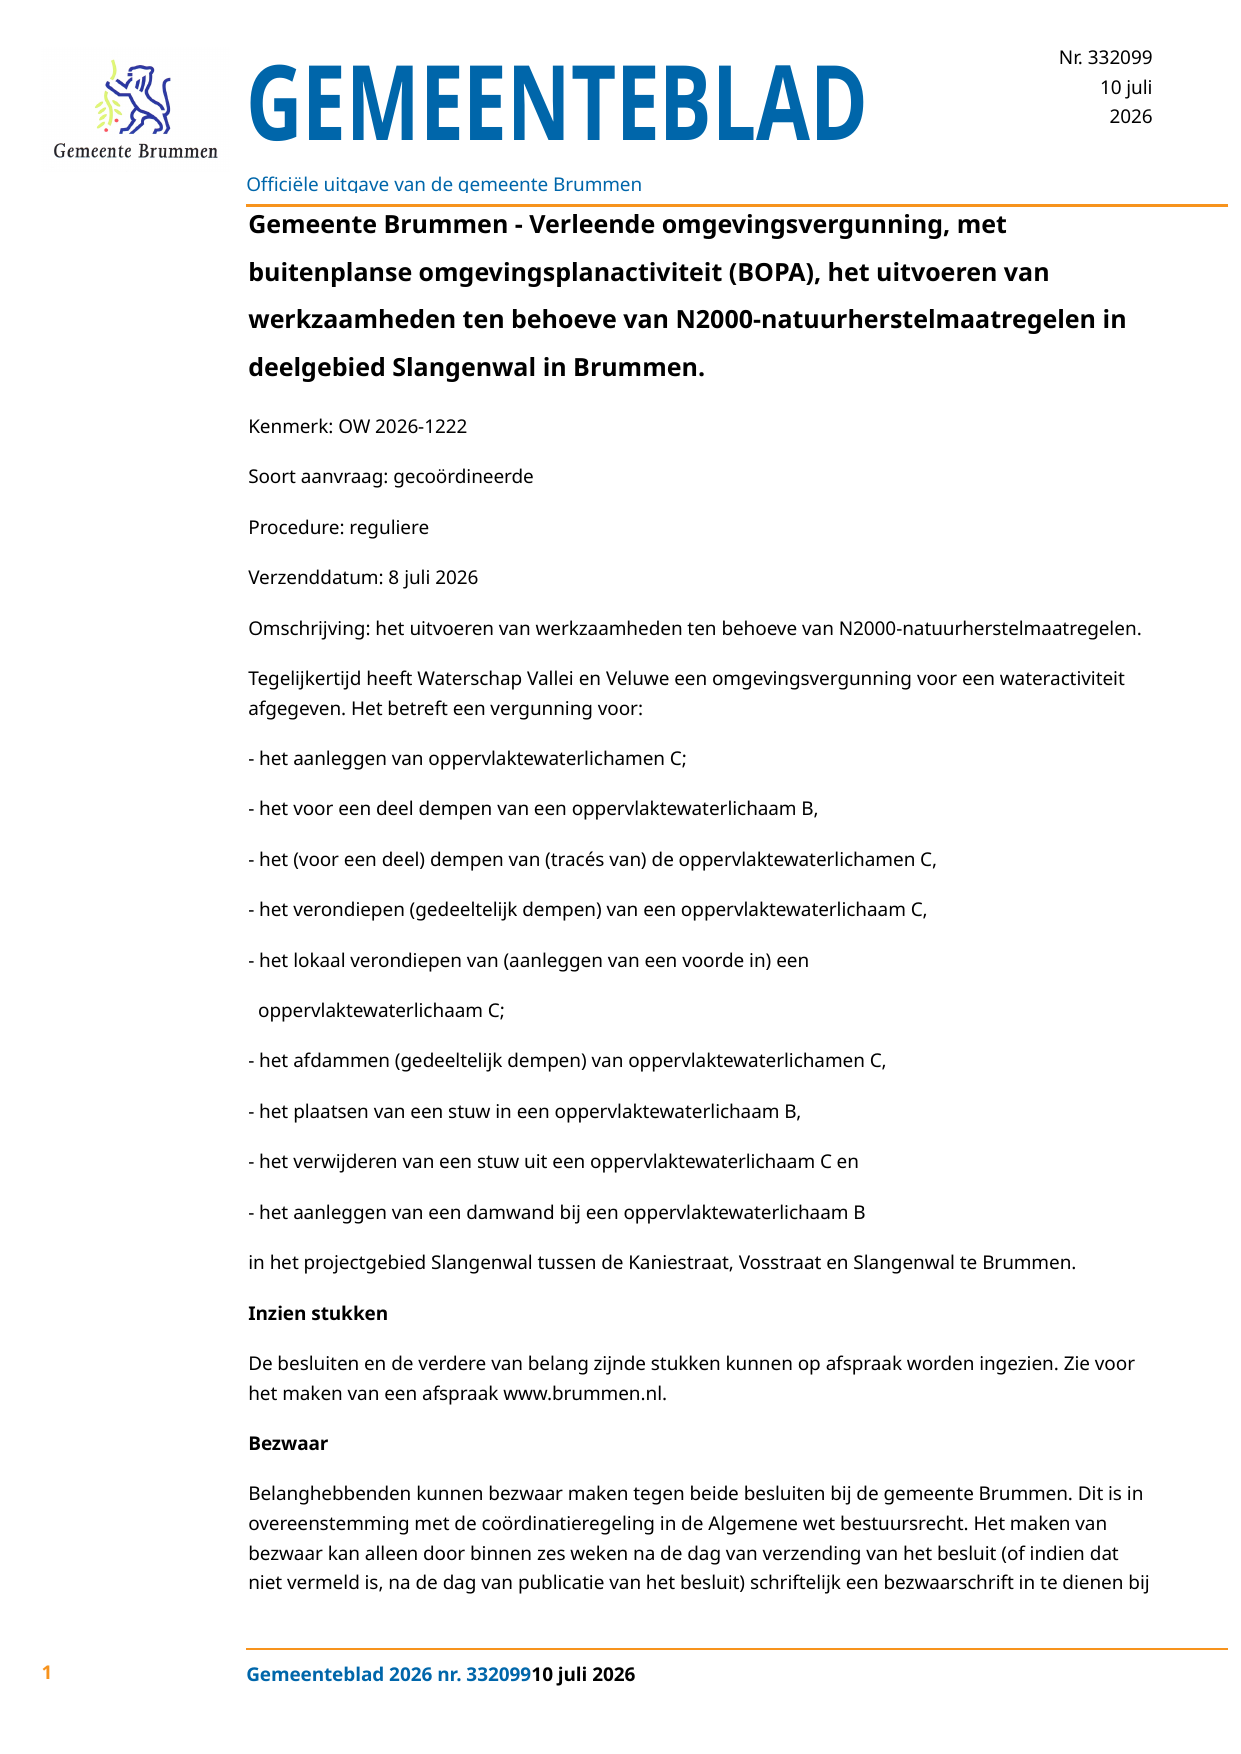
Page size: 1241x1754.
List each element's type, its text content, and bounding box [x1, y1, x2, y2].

text in het projectgebied Slangenwal tussen de Kaniestraat, Vosstraat en Slangenwal te Brummen. [248, 1249, 1152, 1275]
text - het verwijderen van een stuw uit een oppervlaktewaterlichaam C en [248, 1148, 1152, 1174]
text - het aanleggen van oppervlaktewaterlichamen C; [248, 745, 1152, 771]
text Gemeente Brummen - Verleende omgevingsvergunning, met buitenplanse omgevingsplanactiviteit (BOPA), het uitvoeren van werkzaamheden ten behoeve van N2000-natuurherstelmaatregelen in deelgebied Slangenwal in Brummen. [248, 207, 1152, 384]
text - het verondiepen (gedeeltelijk dempen) van een oppervlaktewaterlichaam C, [248, 896, 1152, 922]
text Procedure: reguliere [248, 514, 1152, 540]
text - het aanleggen van een damwand bij een oppervlaktewaterlichaam B [248, 1199, 1152, 1225]
picture [41, 47, 231, 172]
text - het plaatsen van een stuw in een oppervlaktewaterlichaam B, [248, 1098, 1152, 1124]
text Verzenddatum: 8 juli 2026 [248, 564, 1152, 590]
text Omschrijving: het uitvoeren van werkzaamheden ten behoeve van N2000-natuurherstelmaatregelen. [248, 615, 1152, 641]
text Belanghebbenden kunnen bezwaar maken tegen beide besluiten bij de gemeente Brummen. Dit is in overeenstemming met de coördinatieregeling in de Algemene wet bestuursrecht. Het maken van bezwaar kan alleen door binnen zes weken na de dag van verzending van het besluit (of indien dat niet vermeld is, na de dag van publicatie van het besluit) schriftelijk een bezwaarschrift in te dienen bij [248, 1481, 1152, 1595]
text Soort aanvraag: gecoördineerde [248, 463, 1152, 489]
text - het voor een deel dempen van een oppervlaktewaterlichaam B, [248, 796, 1152, 821]
text Kenmerk: OW 2026-1222 [248, 413, 1152, 439]
text Inzien stukken [248, 1300, 1152, 1326]
text - het afdammen (gedeeltelijk dempen) van oppervlaktewaterlichamen C, [248, 1048, 1152, 1073]
text Bezwaar [248, 1430, 1152, 1456]
text Tegelijkertijd heeft Waterschap Vallei en Veluwe een omgevingsvergunning voor een wateractiviteit afgegeven. Het betreft een vergunning voor: [248, 665, 1152, 721]
text - het (voor een deel) dempen van (tracés van) de oppervlaktewaterlichamen C, [248, 846, 1152, 872]
text oppervlaktewaterlichaam C; [248, 997, 1152, 1023]
text De besluiten en de verdere van belang zijnde stukken kunnen op afspraak worden ingezien. Zie voor het maken van een afspraak www.brummen.nl. [248, 1350, 1152, 1406]
text - het lokaal verondiepen van (aanleggen van een voorde in) een [248, 947, 1152, 973]
